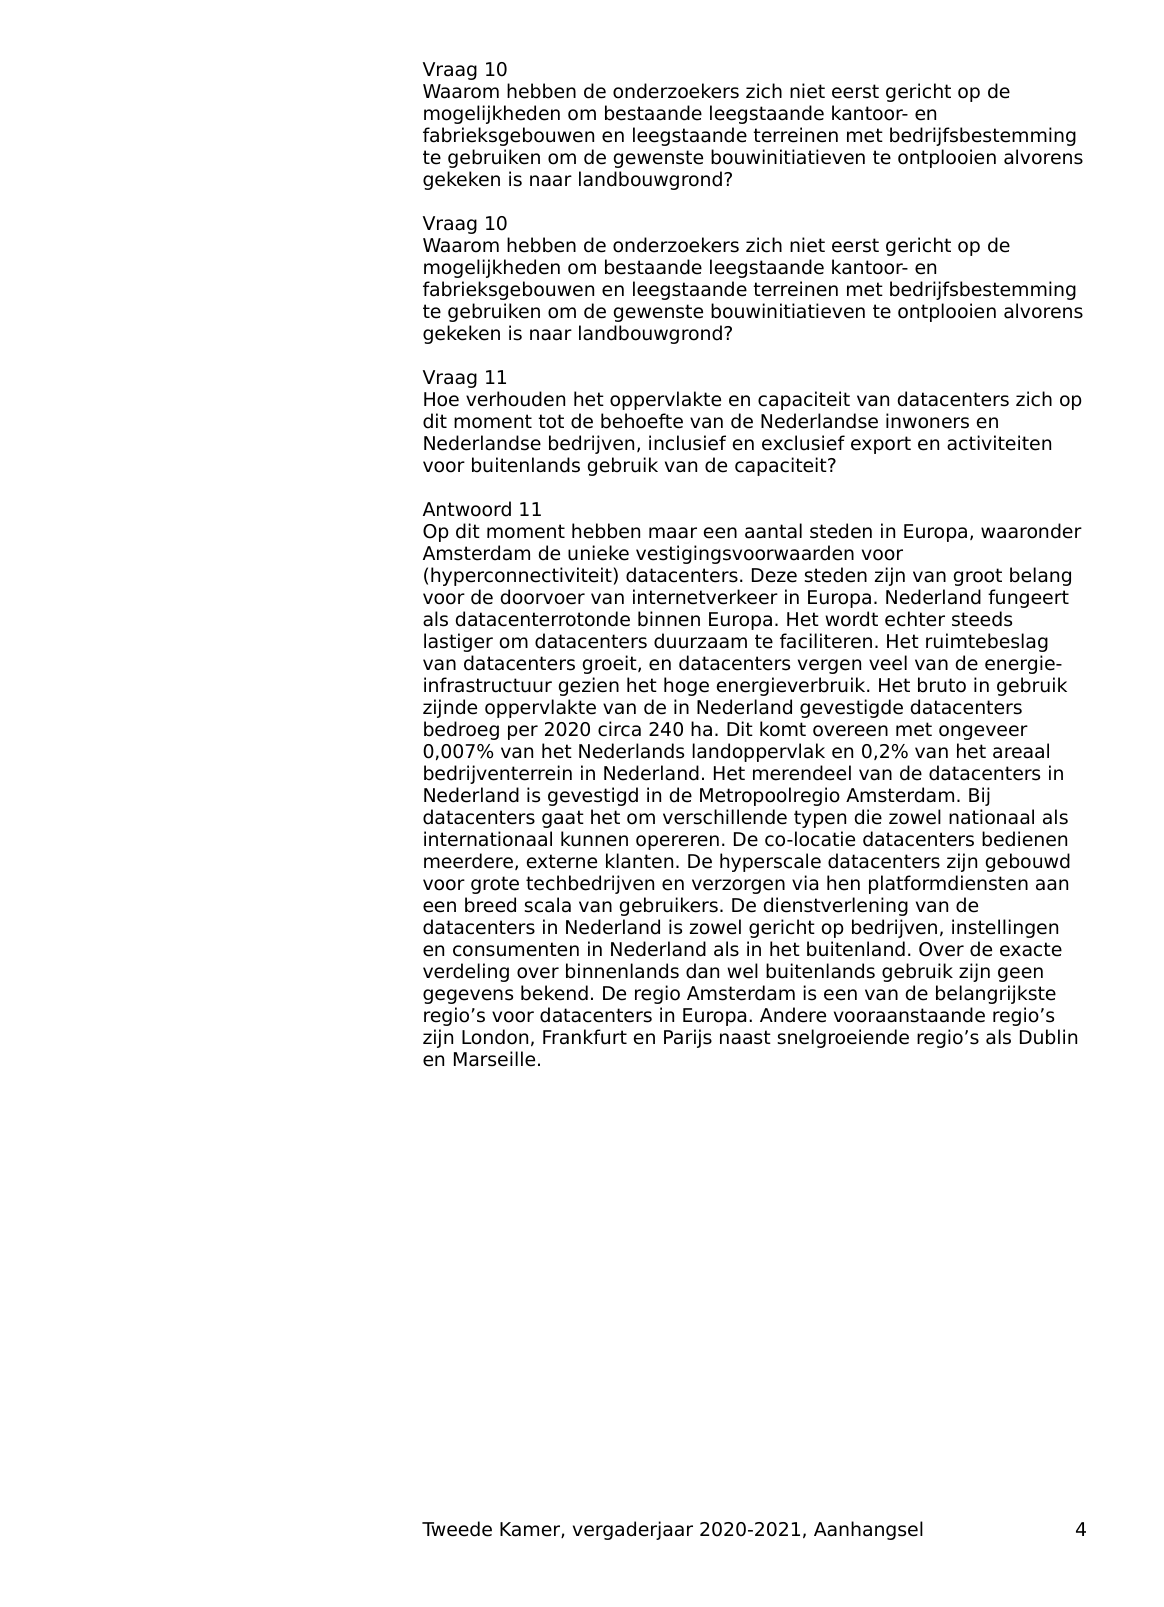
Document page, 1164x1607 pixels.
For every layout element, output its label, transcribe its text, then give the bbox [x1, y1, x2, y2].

text Waarom hebben de onderzoekers zich niet eerst gericht op de mogelijkheden om bestaande leegstaande kantoor- en fabrieksgebouwen en leegstaande terreinen met bedrijfsbestemming te gebruiken om de gewenste bouwinitiatieven te ontplooien alvorens gekeken is naar landbouwgrond? [422, 235, 1087, 345]
text Vraag 11 [422, 367, 1087, 389]
text Op dit moment hebben maar een aantal steden in Europa, waaronder Amsterdam de unieke vestigingsvoorwaarden voor (hyperconnectiviteit) datacenters. Deze steden zijn van groot belang voor de doorvoer van internetverkeer in Europa. Nederland fungeert als datacenterrotonde binnen Europa. Het wordt echter steeds lastiger om datacenters duurzaam te faciliteren. Het ruimtebeslag van datacenters groeit, en datacenters vergen veel van de energie-infrastructuur gezien het hoge energieverbruik. Het bruto in gebruik zijnde oppervlakte van de in Nederland gevestigde datacenters bedroeg per 2020 circa 240 ha. Dit komt overeen met ongeveer 0,007% van het Nederlands landoppervlak en 0,2% van het areaal bedrijventerrein in Nederland. Het merendeel van de datacenters in Nederland is gevestigd in de Metropoolregio Amsterdam. Bij datacenters gaat het om verschillende typen die zowel nationaal als internationaal kunnen opereren. De co-locatie datacenters bedienen meerdere, externe klanten. De hyperscale datacenters zijn gebouwd voor grote techbedrijven en verzorgen via hen platformdiensten aan een breed scala van gebruikers. De dienstverlening van de datacenters in Nederland is zowel gericht op bedrijven, instellingen en consumenten in Nederland als in het buitenland. Over de exacte verdeling over binnenlands dan wel buitenlands gebruik zijn geen gegevens bekend. De regio Amsterdam is een van de belangrijkste regio’s voor datacenters in Europa. Andere vooraanstaande regio’s zijn London, Frankfurt en Parijs naast snelgroeiende regio’s als Dublin en Marseille. [422, 521, 1087, 1071]
text Antwoord 11 [422, 499, 1087, 521]
text Waarom hebben de onderzoekers zich niet eerst gericht op de mogelijkheden om bestaande leegstaande kantoor- en fabrieksgebouwen en leegstaande terreinen met bedrijfsbestemming te gebruiken om de gewenste bouwinitiatieven te ontplooien alvorens gekeken is naar landbouwgrond? [422, 81, 1087, 191]
text Vraag 10 [422, 213, 1087, 235]
text Vraag 10 [422, 59, 1087, 81]
text Hoe verhouden het oppervlakte en capaciteit van datacenters zich op dit moment tot de behoefte van de Nederlandse inwoners en Nederlandse bedrijven, inclusief en exclusief export en activiteiten voor buitenlands gebruik van de capaciteit? [422, 389, 1087, 477]
